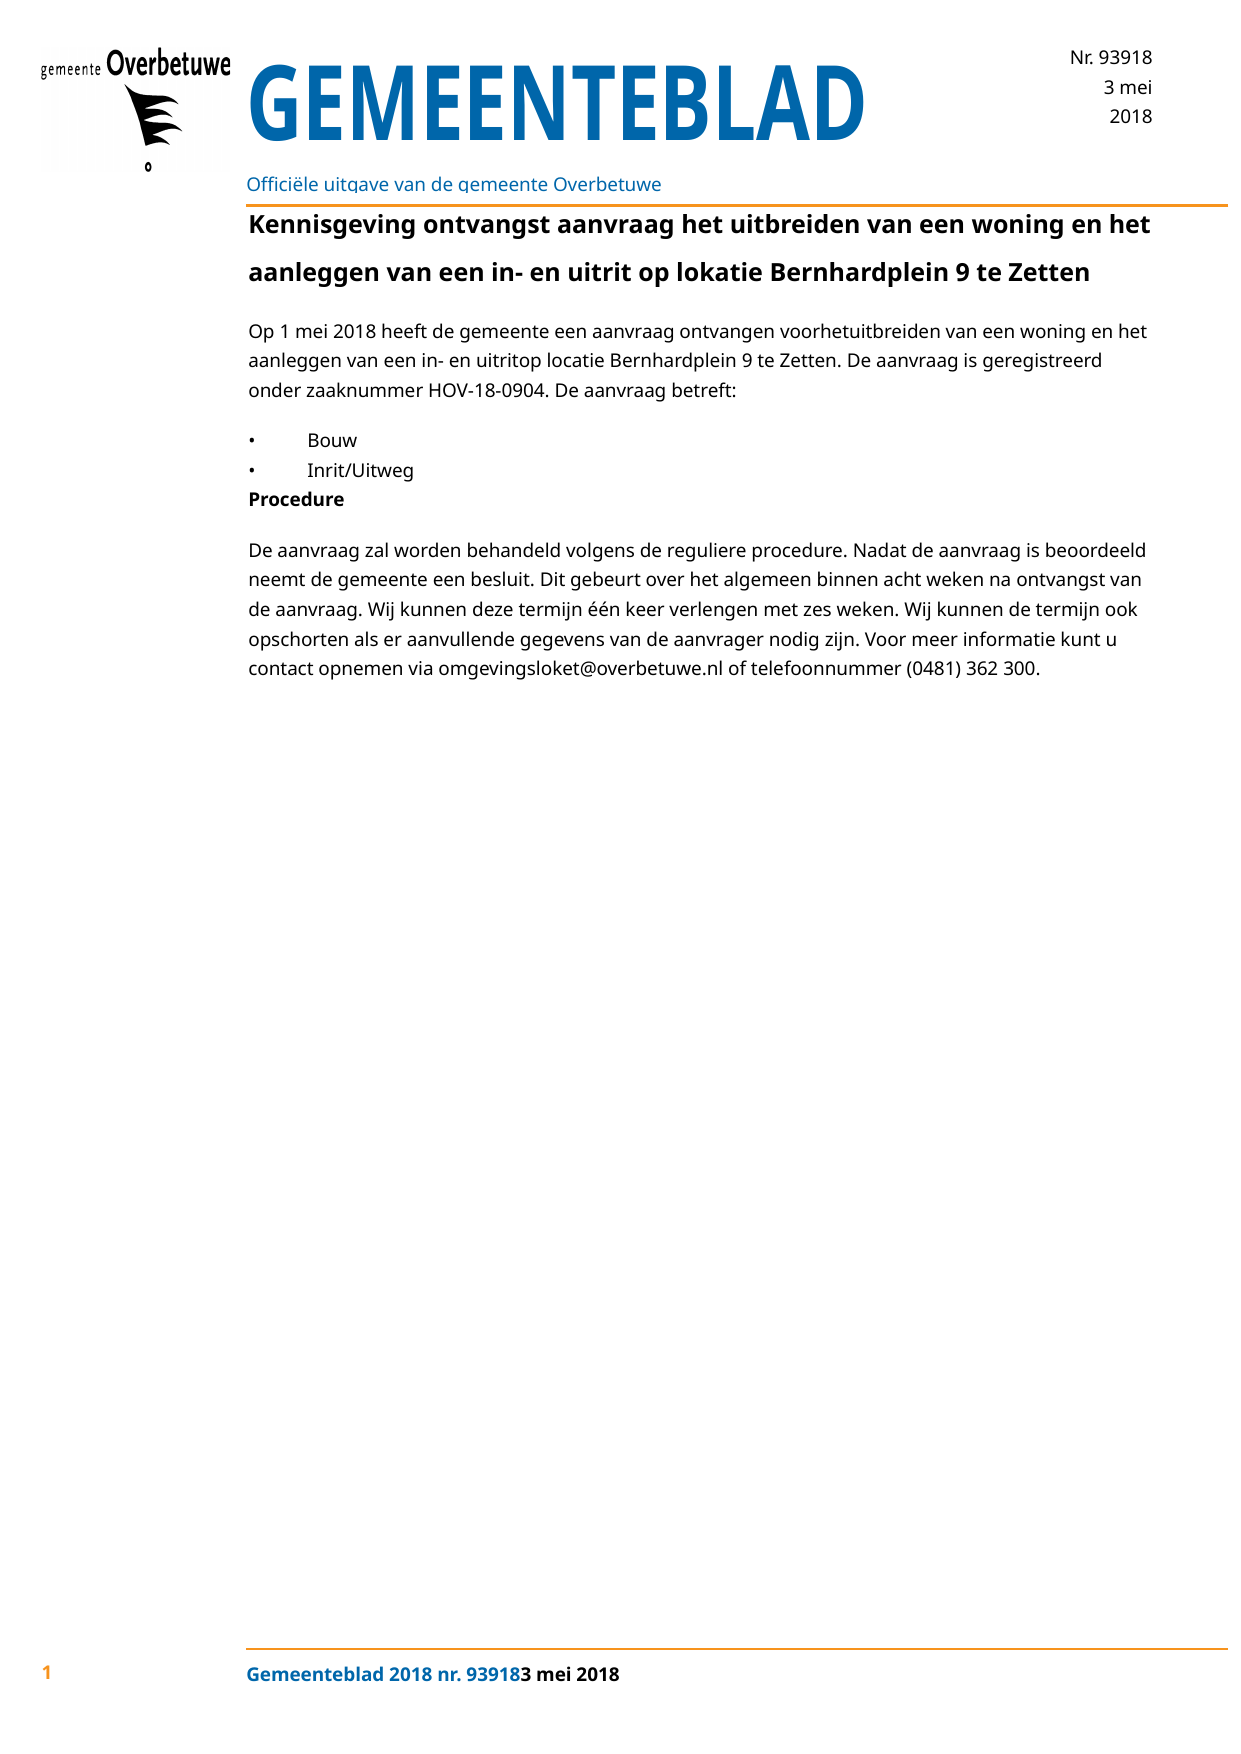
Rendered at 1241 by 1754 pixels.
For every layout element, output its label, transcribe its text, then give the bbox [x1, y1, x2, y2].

list Bouw [248, 427, 1152, 453]
text De aanvraag zal worden behandeld volgens de reguliere procedure. Nadat de aanvraag is beoordeeld neemt de gemeente een besluit. Dit gebeurt over het algemeen binnen acht weken na ontvangst van de aanvraag. Wij kunnen deze termijn één keer verlengen met zes weken. Wij kunnen de termijn ook opschorten als er aanvullende gegevens van de aanvrager nodig zijn. Voor meer informatie kunt u contact opnemen via omgevingsloket@overbetuwe.nl of telefoonnummer (0481) 362 300. [248, 537, 1152, 681]
text Kennisgeving ontvangst aanvraag het uitbreiden van een woning en het aanleggen van een in- en uitrit op lokatie Bernhardplein 9 te Zetten [248, 207, 1152, 288]
picture [41, 47, 231, 172]
list Inrit/Uitweg [248, 457, 1152, 483]
text Op 1 mei 2018 heeft de gemeente een aanvraag ontvangen voorhetuitbreiden van een woning en het aanleggen van een in- en uitritop locatie Bernhardplein 9 te Zetten. De aanvraag is geregistreerd onder zaaknummer HOV-18-0904. De aanvraag betreft: [248, 318, 1152, 403]
text Procedure [248, 487, 1152, 512]
